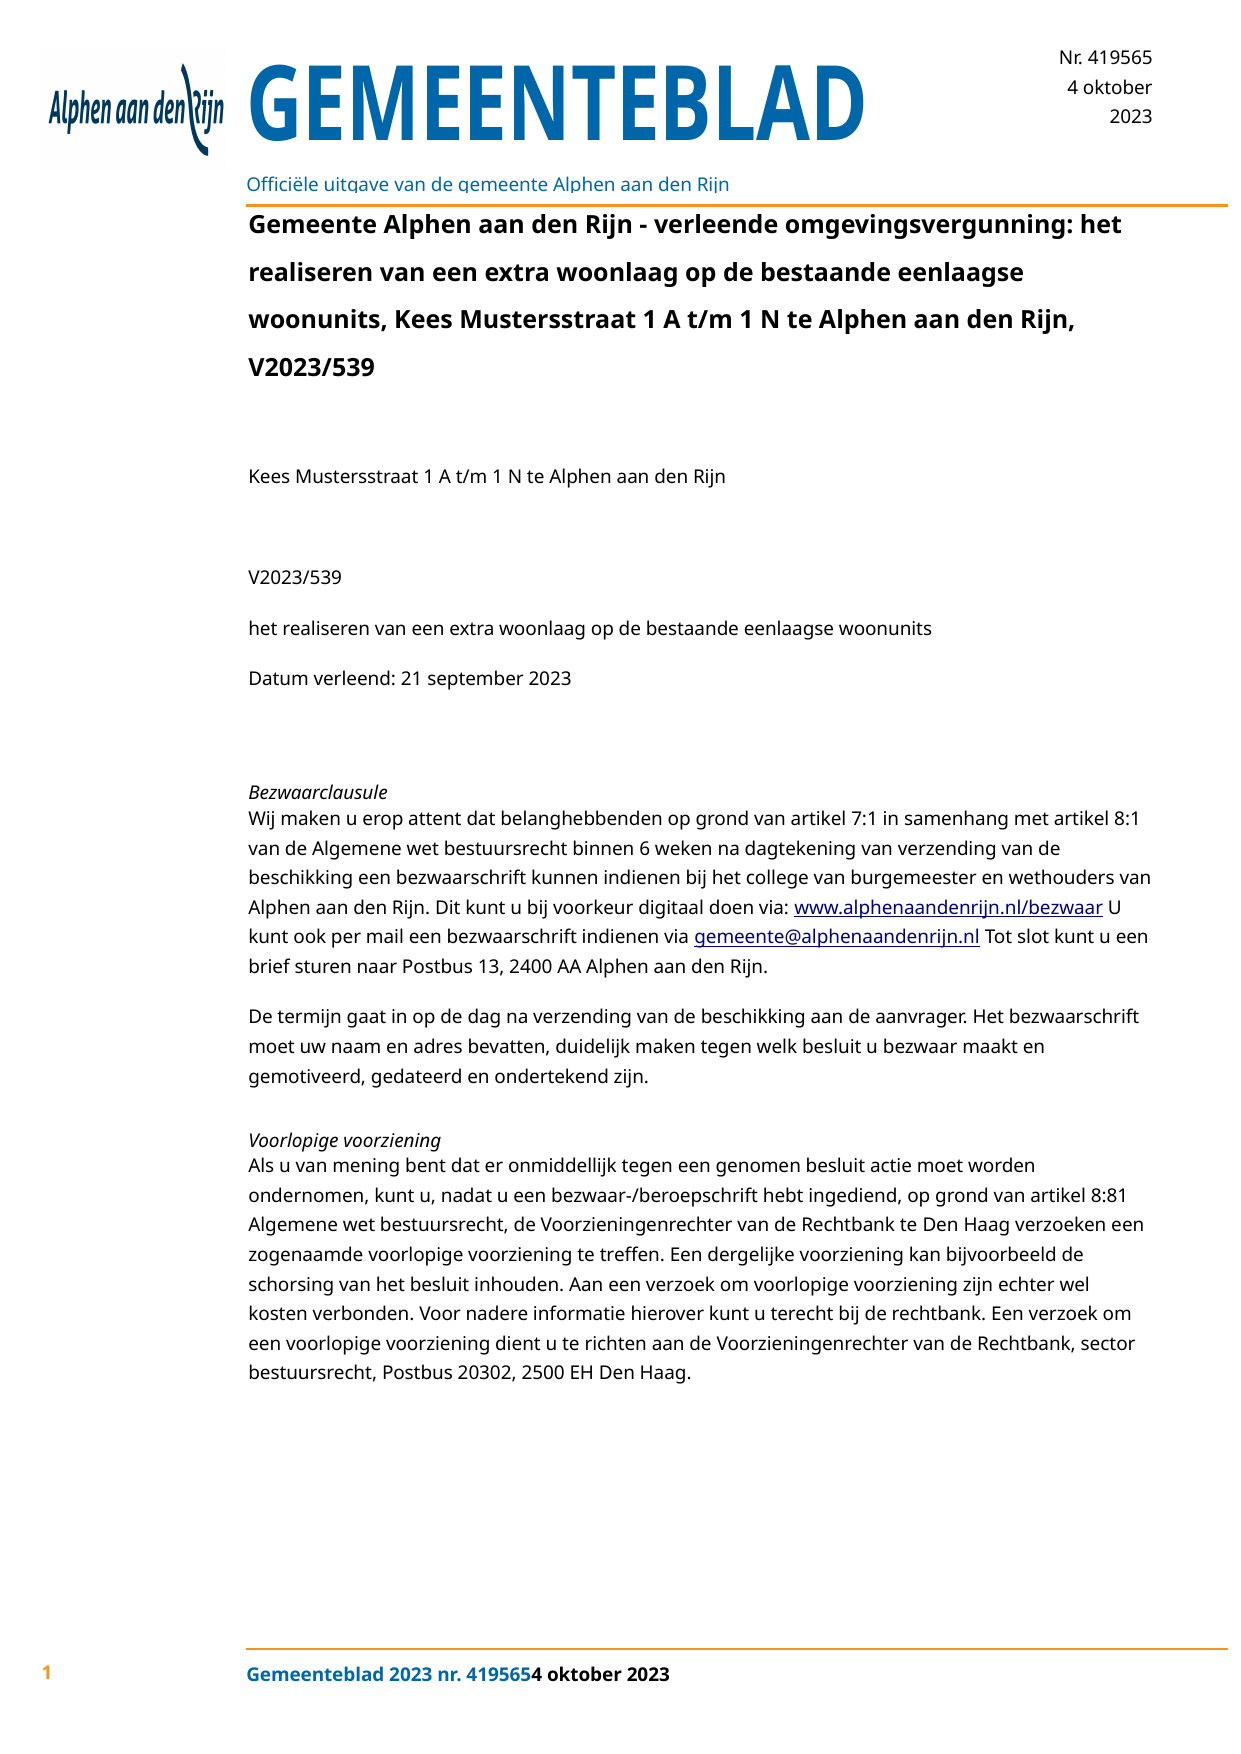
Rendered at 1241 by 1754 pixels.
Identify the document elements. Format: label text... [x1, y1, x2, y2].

text Datum verleend: 21 september 2023 [248, 665, 1152, 691]
text Wij maken u erop attent dat belanghebbenden op grond van artikel 7:1 in samenhang met artikel 8:1 van de Algemene wet bestuursrecht binnen 6 weken na dagtekening van verzending van de beschikking een bezwaarschrift kunnen indienen bij het college van burgemeester en wethouders van Alphen aan den Rijn. Dit kunt u bij voorkeur digitaal doen via: www.alphenaandenrijn.nl/bezwaar U kunt ook per mail een bezwaarschrift indienen via gemeente@alphenaandenrijn.nl Tot slot kunt u een brief sturen naar Postbus 13, 2400 AA Alphen aan den Rijn. [248, 805, 1152, 979]
text Voorlopige voorziening [248, 1127, 1152, 1152]
text Bezwaarclausule [248, 779, 1152, 805]
text V2023/539 [248, 564, 1152, 590]
text Gemeente Alphen aan den Rijn - verleende omgevingsvergunning: het realiseren van een extra woonlaag op de bestaande eenlaagse woonunits, Kees Mustersstraat 1 A t/m 1 N te Alphen aan den Rijn, V2023/539 [248, 207, 1152, 384]
text De termijn gaat in op de dag na verzending van de beschikking aan de aanvrager. Het bezwaarschrift moet uw naam en adres bevatten, duidelijk maken tegen welk besluit u bezwaar maakt en gemotiveerd, gedateerd en ondertekend zijn. [248, 1004, 1152, 1088]
text het realiseren van een extra woonlaag op de bestaande eenlaagse woonunits [248, 615, 1152, 641]
text Als u van mening bent dat er onmiddellijk tegen een genomen besluit actie moet worden ondernomen, kunt u, nadat u een bezwaar-/beroepschrift hebt ingediend, op grond van artikel 8:81 Algemene wet bestuursrecht, de Voorzieningenrechter van de Rechtbank te Den Haag verzoeken een zogenaamde voorlopige voorziening te treffen. Een dergelijke voorziening kan bijvoorbeeld de schorsing van het besluit inhouden. Aan een verzoek om voorlopige voorziening zijn echter wel kosten verbonden. Voor nadere informatie hierover kunt u terecht bij de rechtbank. Een verzoek om een voorlopige voorziening dient u te richten aan de Voorzieningenrechter van de Rechtbank, sector bestuursrecht, Postbus 20302, 2500 EH Den Haag. [248, 1152, 1152, 1385]
text Kees Mustersstraat 1 A t/m 1 N te Alphen aan den Rijn [248, 463, 1152, 489]
picture [41, 47, 231, 172]
